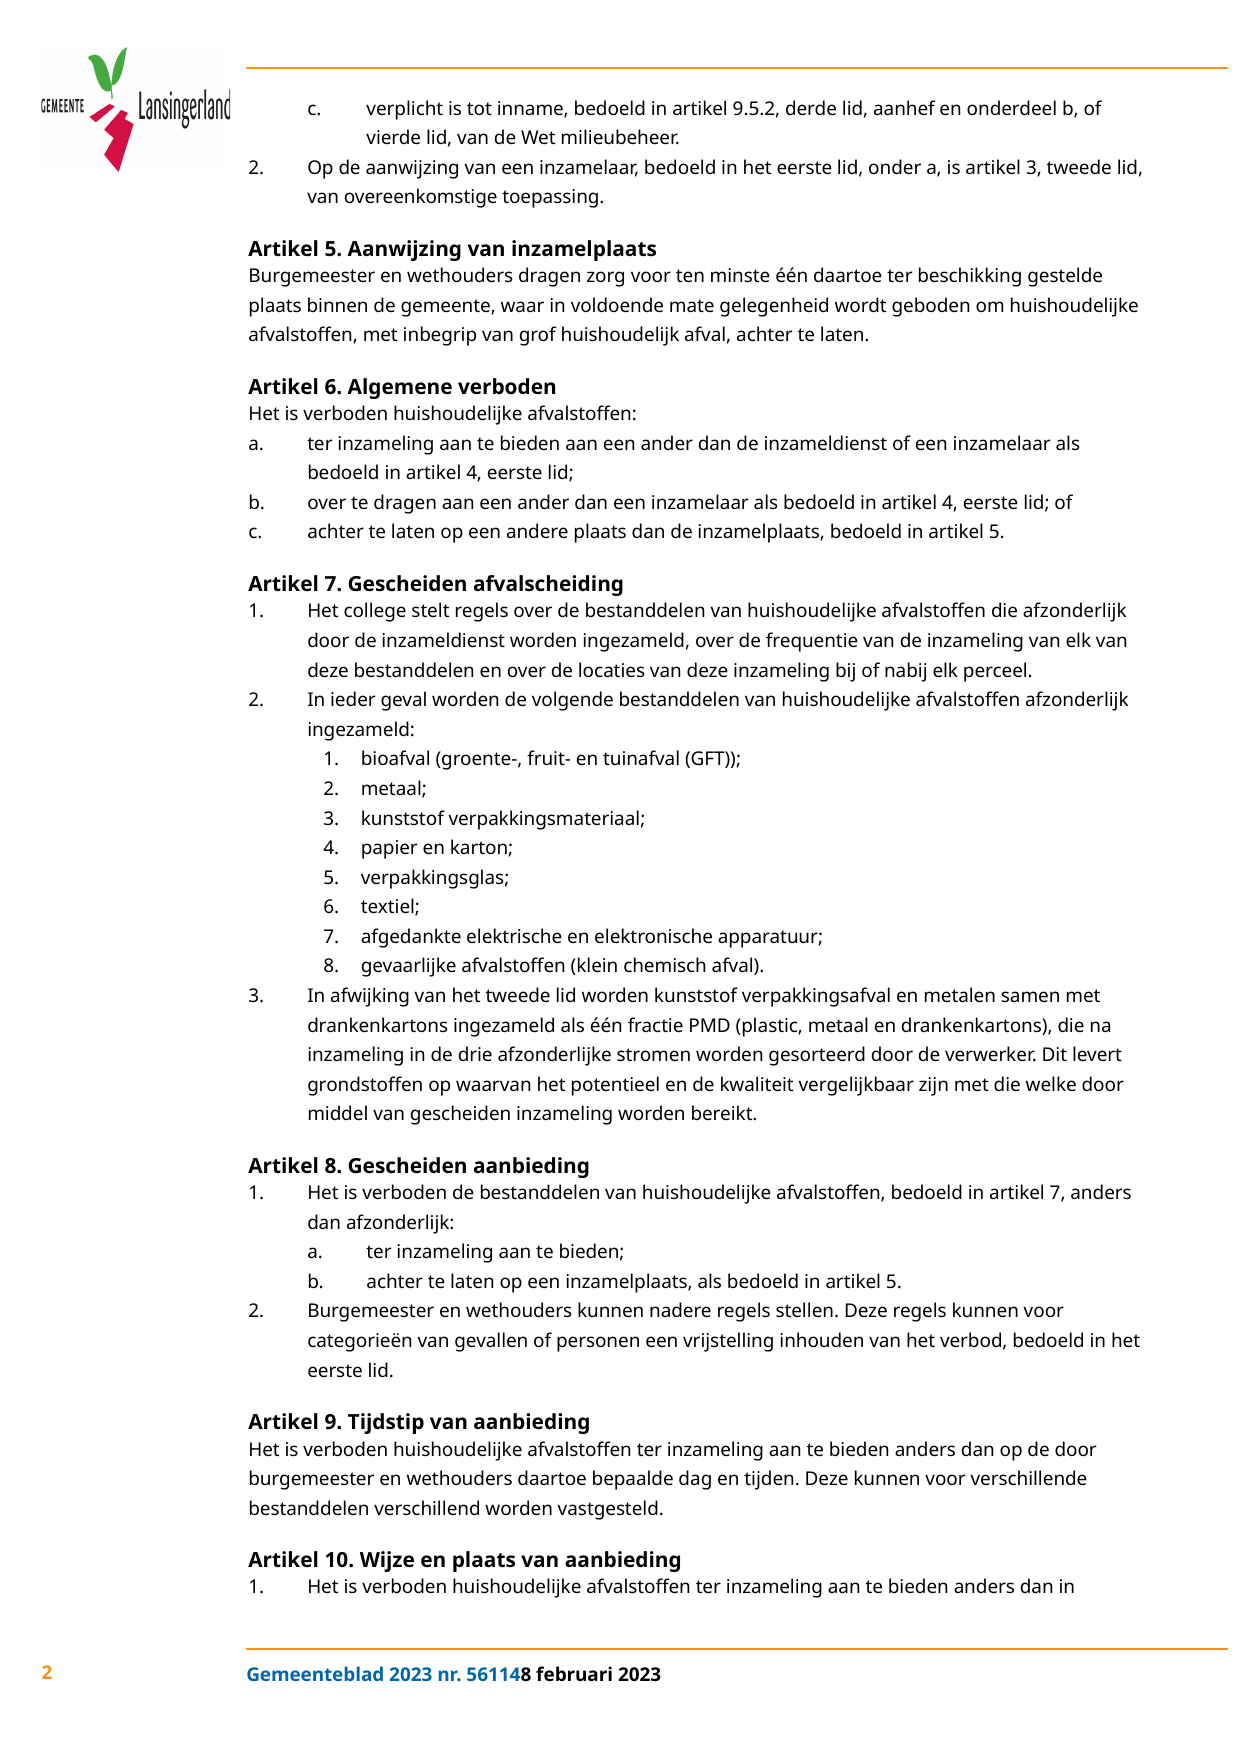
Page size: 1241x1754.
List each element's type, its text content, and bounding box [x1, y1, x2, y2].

list Het college stelt regels over de bestanddelen van huishoudelijke afvalstoffen die afzonderlijk door de inzameldienst worden ingezameld, over de frequentie van de inzameling van elk van deze bestanddelen en over de locaties van deze inzameling bij of nabij elk perceel. [248, 598, 1152, 682]
list over te dragen aan een ander dan een inzamelaar als bedoeld in artikel 4, eerste lid; of [248, 489, 1152, 515]
picture [41, 47, 231, 172]
list Het is verboden de bestanddelen van huishoudelijke afvalstoffen, bedoeld in artikel 7, anders dan afzonderlijk: [248, 1179, 1152, 1235]
text Artikel 9. Tijdstip van aanbieding [248, 1407, 1152, 1436]
list gevaarlijke afvalstoffen (klein chemisch afval). [323, 953, 1152, 978]
list ter inzameling aan te bieden; [307, 1238, 1152, 1264]
list verplicht is tot inname, bedoeld in artikel 9.5.2, derde lid, aanhef en onderdeel b, of vierde lid, van de Wet milieubeheer. [307, 95, 1152, 150]
list ter inzameling aan te bieden aan een ander dan de inzameldienst of een inzamelaar als bedoeld in artikel 4, eerste lid; [248, 430, 1152, 485]
list In ieder geval worden de volgende bestanddelen van huishoudelijke afvalstoffen afzonderlijk ingezameld: [248, 686, 1152, 742]
list Burgemeester en wethouders kunnen nadere regels stellen. Deze regels kunnen voor categorieën van gevallen of personen een vrijstelling inhouden van het verbod, bedoeld in het eerste lid. [248, 1298, 1152, 1383]
list Het is verboden huishoudelijke afvalstoffen ter inzameling aan te bieden anders dan in [248, 1574, 1152, 1599]
list achter te laten op een andere plaats dan de inzamelplaats, bedoeld in artikel 5. [248, 519, 1152, 544]
list kunststof verpakkingsmateriaal; [323, 805, 1152, 830]
text Burgemeester en wethouders dragen zorg voor ten minste één daartoe ter beschikking gestelde plaats binnen de gemeente, waar in voldoende mate gelegenheid wordt geboden om huishoudelijke afvalstoffen, met inbegrip van grof huishoudelijk afval, achter te laten. [248, 262, 1152, 347]
list papier en karton; [323, 834, 1152, 860]
list afgedankte elektrische en elektronische apparatuur; [323, 923, 1152, 949]
text Artikel 8. Gescheiden aanbieding [248, 1151, 1152, 1179]
list In afwijking van het tweede lid worden kunststof verpakkingsafval en metalen samen met drankenkartons ingezameld als één fractie PMD (plastic, metaal en drankenkartons), die na inzameling in de drie afzonderlijke stromen worden gesorteerd door de verwerker. Dit levert grondstoffen op waarvan het potentieel en de kwaliteit vergelijkbaar zijn met die welke door middel van gescheiden inzameling worden bereikt. [248, 982, 1152, 1126]
text Het is verboden huishoudelijke afvalstoffen ter inzameling aan te bieden anders dan op de door burgemeester en wethouders daartoe bepaalde dag en tijden. Deze kunnen voor verschillende bestanddelen verschillend worden vastgesteld. [248, 1436, 1152, 1521]
list Op de aanwijzing van een inzamelaar, bedoeld in het eerste lid, onder a, is artikel 3, tweede lid, van overeenkomstige toepassing. [248, 154, 1152, 209]
list achter te laten op een inzamelplaats, als bedoeld in artikel 5. [307, 1268, 1152, 1294]
list bioafval (groente-, fruit- en tuinafval (GFT)); [323, 746, 1152, 771]
text Artikel 10. Wijze en plaats van aanbieding [248, 1545, 1152, 1574]
text Artikel 7. Gescheiden afvalscheiding [248, 569, 1152, 598]
text Artikel 6. Algemene verboden [248, 372, 1152, 400]
list textiel; [323, 893, 1152, 919]
list metaal; [323, 775, 1152, 801]
text Het is verboden huishoudelijke afvalstoffen: [248, 400, 1152, 426]
list verpakkingsglas; [323, 864, 1152, 889]
text Artikel 5. Aanwijzing van inzamelplaats [248, 234, 1152, 262]
